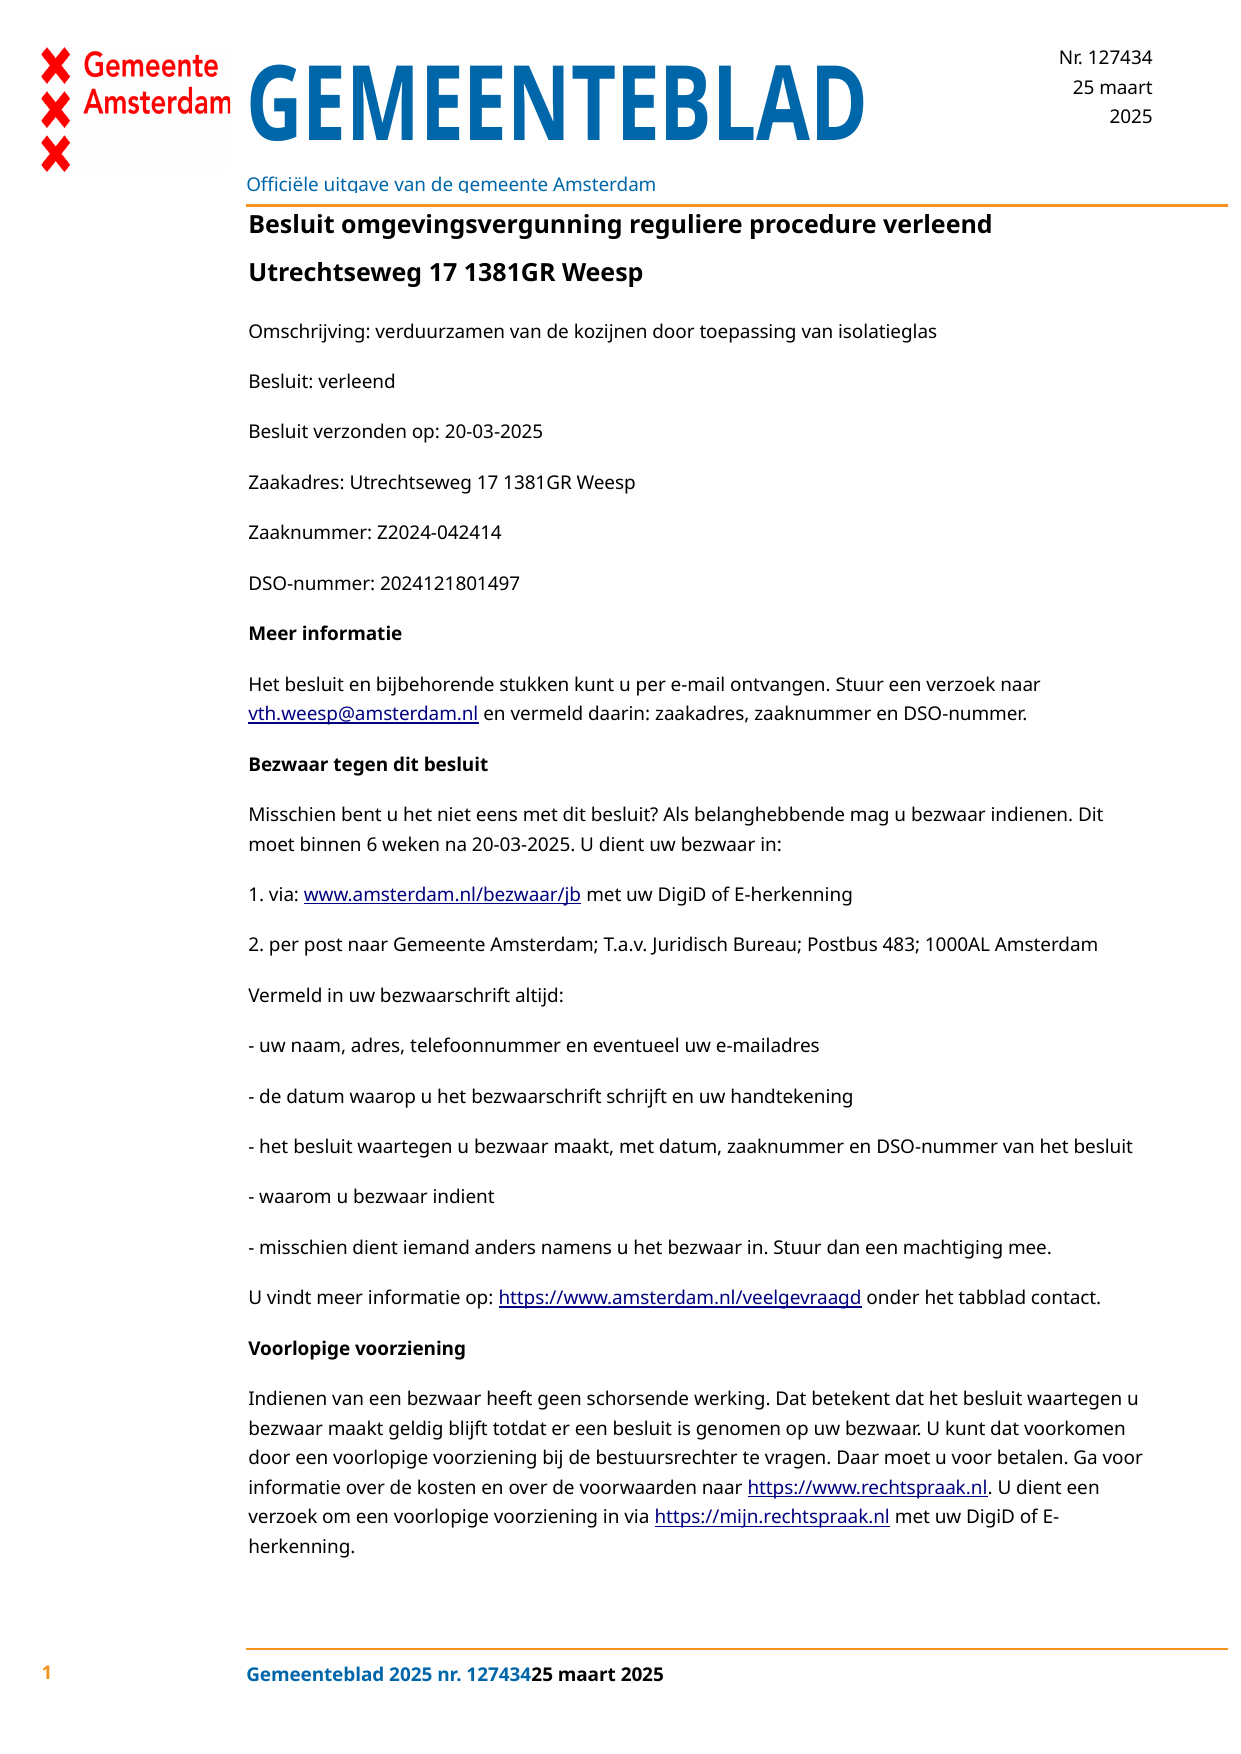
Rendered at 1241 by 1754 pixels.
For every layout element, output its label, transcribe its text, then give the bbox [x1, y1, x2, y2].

text U vindt meer informatie op: https://www.amsterdam.nl/veelgevraagd onder het tabblad contact. [248, 1284, 1152, 1310]
text - waarom u bezwaar indient [248, 1184, 1152, 1209]
text 2. per post naar Gemeente Amsterdam; T.a.v. Juridisch Bureau; Postbus 483; 1000AL Amsterdam [248, 932, 1152, 957]
text Het besluit en bijbehorende stukken kunt u per e-mail ontvangen. Stuur een verzoek naar vth.weesp@amsterdam.nl en vermeld daarin: zaakadres, zaaknummer en DSO-nummer. [248, 671, 1152, 726]
text - misschien dient iemand anders namens u het bezwaar in. Stuur dan een machtiging mee. [248, 1234, 1152, 1260]
text Zaaknummer: Z2024-042414 [248, 519, 1152, 545]
text Indienen van een bezwaar heeft geen schorsende werking. Dat betekent dat het besluit waartegen u bezwaar maakt geldig blijft totdat er een besluit is genomen op uw bezwaar. U kunt dat voorkomen door een voorlopige voorziening bij de bestuursrechter te vragen. Daar moet u voor betalen. Ga voor informatie over de kosten en over de voorwaarden naar https://www.rechtspraak.nl. U dient een verzoek om een voorlopige voorziening in via https://mijn.rechtspraak.nl met uw DigiD of E-herkenning. [248, 1385, 1152, 1559]
text Vermeld in uw bezwaarschrift altijd: [248, 982, 1152, 1008]
text Bezwaar tegen dit besluit [248, 751, 1152, 777]
text DSO-nummer: 2024121801497 [248, 570, 1152, 596]
text - uw naam, adres, telefoonnummer en eventueel uw e-mailadres [248, 1032, 1152, 1058]
picture [41, 47, 231, 172]
text 1. via: www.amsterdam.nl/bezwaar/jb met uw DigiD of E-herkenning [248, 881, 1152, 907]
text Omschrijving: verduurzamen van de kozijnen door toepassing van isolatieglas [248, 318, 1152, 344]
text Besluit verzonden op: 20-03-2025 [248, 419, 1152, 444]
text Meer informatie [248, 620, 1152, 646]
text Besluit omgevingsvergunning reguliere procedure verleend Utrechtseweg 17 1381GR Weesp [248, 207, 1152, 288]
text Misschien bent u het niet eens met dit besluit? Als belanghebbende mag u bezwaar indienen. Dit moet binnen 6 weken na 20-03-2025. U dient uw bezwaar in: [248, 801, 1152, 857]
text Zaakadres: Utrechtseweg 17 1381GR Weesp [248, 469, 1152, 495]
text - de datum waarop u het bezwaarschrift schrijft en uw handtekening [248, 1083, 1152, 1109]
text - het besluit waartegen u bezwaar maakt, met datum, zaaknummer en DSO-nummer van het besluit [248, 1133, 1152, 1159]
text Voorlopige voorziening [248, 1335, 1152, 1361]
text Besluit: verleend [248, 368, 1152, 394]
